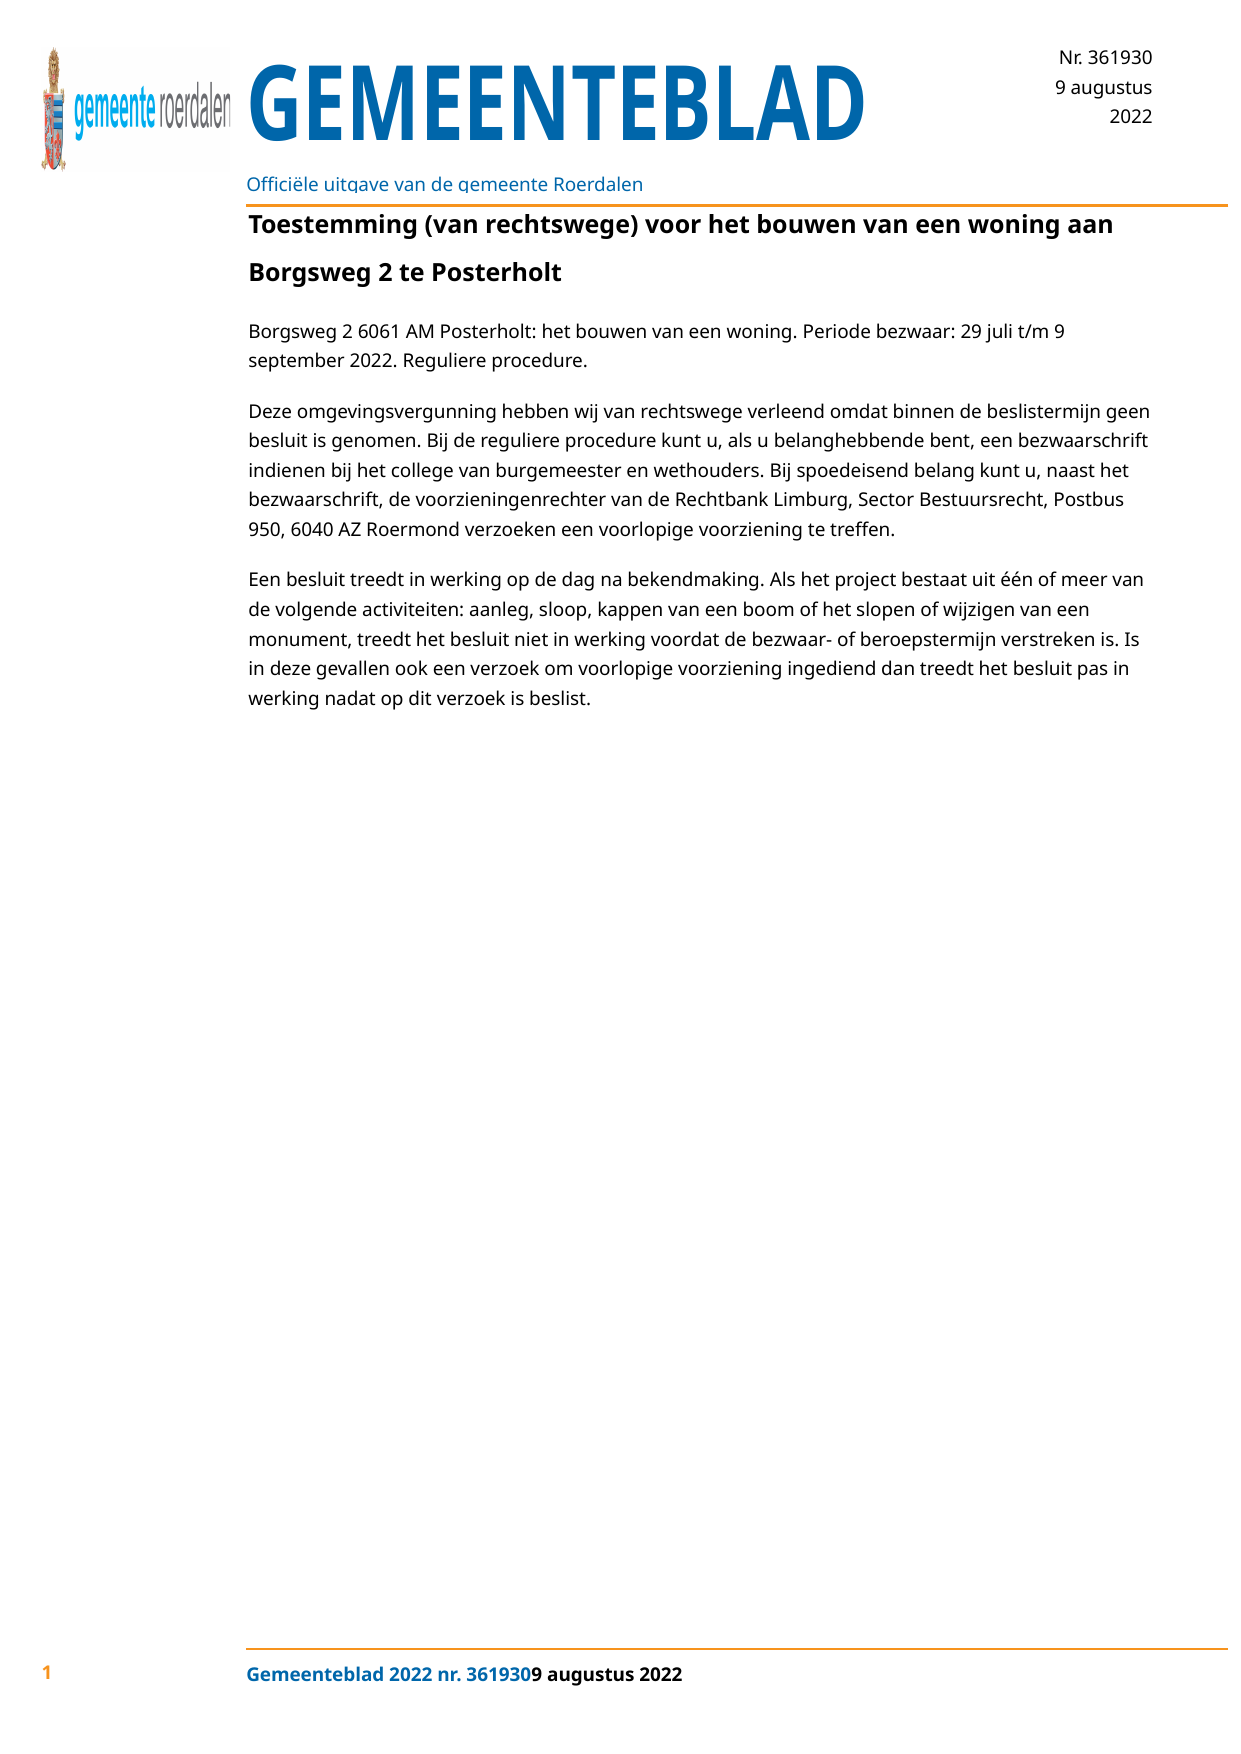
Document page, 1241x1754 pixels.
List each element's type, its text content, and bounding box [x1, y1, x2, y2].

text Toestemming (van rechtswege) voor het bouwen van een woning aan Borgsweg 2 te Posterholt [248, 207, 1152, 288]
text Borgsweg 2 6061 AM Posterholt: het bouwen van een woning. Periode bezwaar: 29 juli t/m 9 september 2022. Reguliere procedure. [248, 318, 1152, 373]
text Een besluit treedt in werking op de dag na bekendmaking. Als het project bestaat uit één of meer van de volgende activiteiten: aanleg, sloop, kappen van een boom of het slopen of wijzigen van een monument, treedt het besluit niet in werking voordat de bezwaar- of beroepstermijn verstreken is. Is in deze gevallen ook een verzoek om voorlopige voorziening ingediend dan treedt het besluit pas in werking nadat op dit verzoek is beslist. [248, 567, 1152, 711]
picture [41, 47, 231, 172]
text Deze omgevingsvergunning hebben wij van rechtswege verleend omdat binnen de beslistermijn geen besluit is genomen. Bij de reguliere procedure kunt u, als u belanghebbende bent, een bezwaarschrift indienen bij het college van burgemeester en wethouders. Bij spoedeisend belang kunt u, naast het bezwaarschrift, de voorzieningenrechter van de Rechtbank Limburg, Sector Bestuursrecht, Postbus 950, 6040 AZ Roermond verzoeken een voorlopige voorziening te treffen. [248, 398, 1152, 542]
